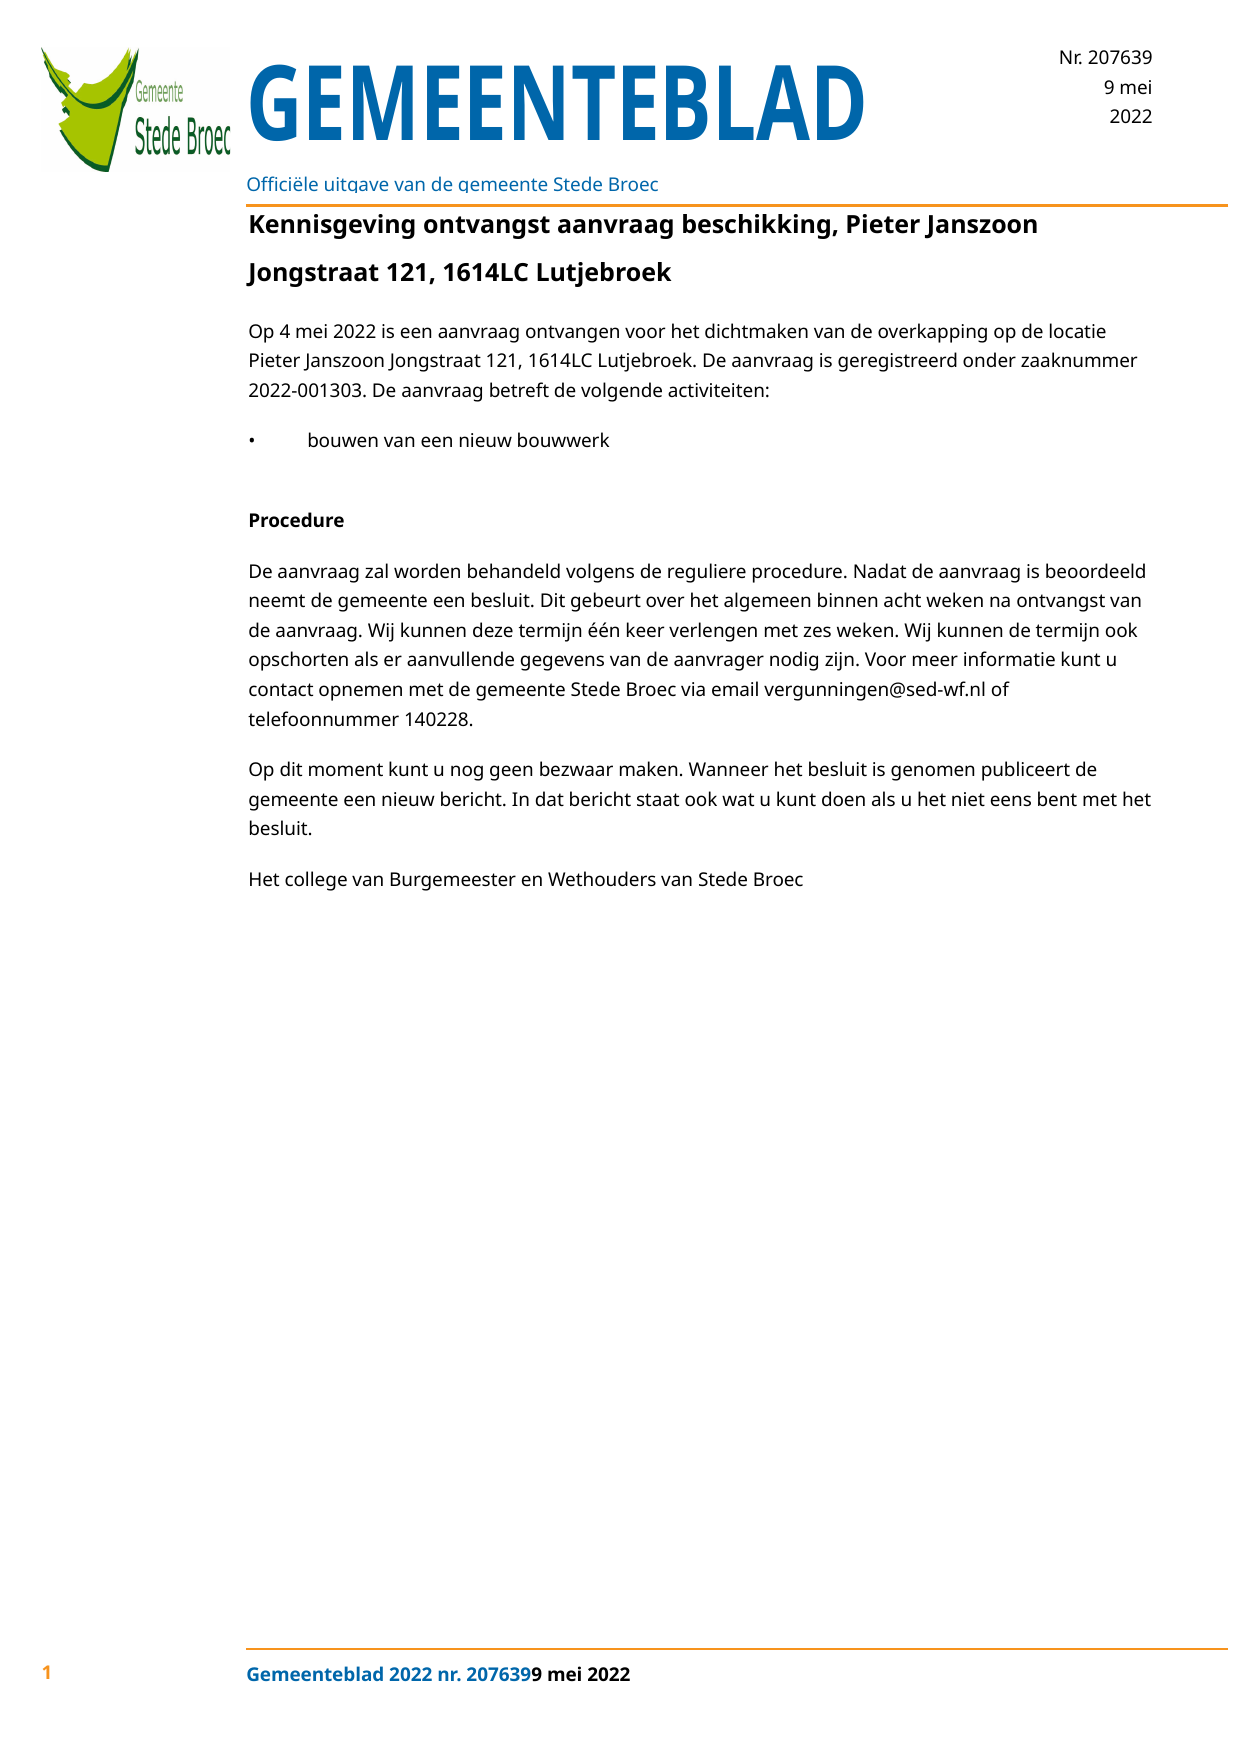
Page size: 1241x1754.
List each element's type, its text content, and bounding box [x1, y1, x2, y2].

list bouwen van een nieuw bouwwerk [248, 427, 1152, 453]
text Procedure [248, 507, 1152, 533]
text Op dit moment kunt u nog geen bezwaar maken. Wanneer het besluit is genomen publiceert de gemeente een nieuw bericht. In dat bericht staat ook wat u kunt doen als u het niet eens bent met het besluit. [248, 756, 1152, 841]
text Kennisgeving ontvangst aanvraag beschikking, Pieter Janszoon Jongstraat 121, 1614LC Lutjebroek [248, 207, 1152, 288]
text De aanvraag zal worden behandeld volgens de reguliere procedure. Nadat de aanvraag is beoordeeld neemt de gemeente een besluit. Dit gebeurt over het algemeen binnen acht weken na ontvangst van de aanvraag. Wij kunnen deze termijn één keer verlengen met zes weken. Wij kunnen de termijn ook opschorten als er aanvullende gegevens van de aanvrager nodig zijn. Voor meer informatie kunt u contact opnemen met de gemeente Stede Broec via email vergunningen@sed-wf.nl of telefoonnummer 140228. [248, 558, 1152, 732]
text Op 4 mei 2022 is een aanvraag ontvangen voor het dichtmaken van de overkapping op de locatie Pieter Janszoon Jongstraat 121, 1614LC Lutjebroek. De aanvraag is geregistreerd onder zaaknummer 2022-001303. De aanvraag betreft de volgende activiteiten: [248, 318, 1152, 403]
text Het college van Burgemeester en Wethouders van Stede Broec [248, 866, 1152, 892]
picture [41, 47, 231, 172]
